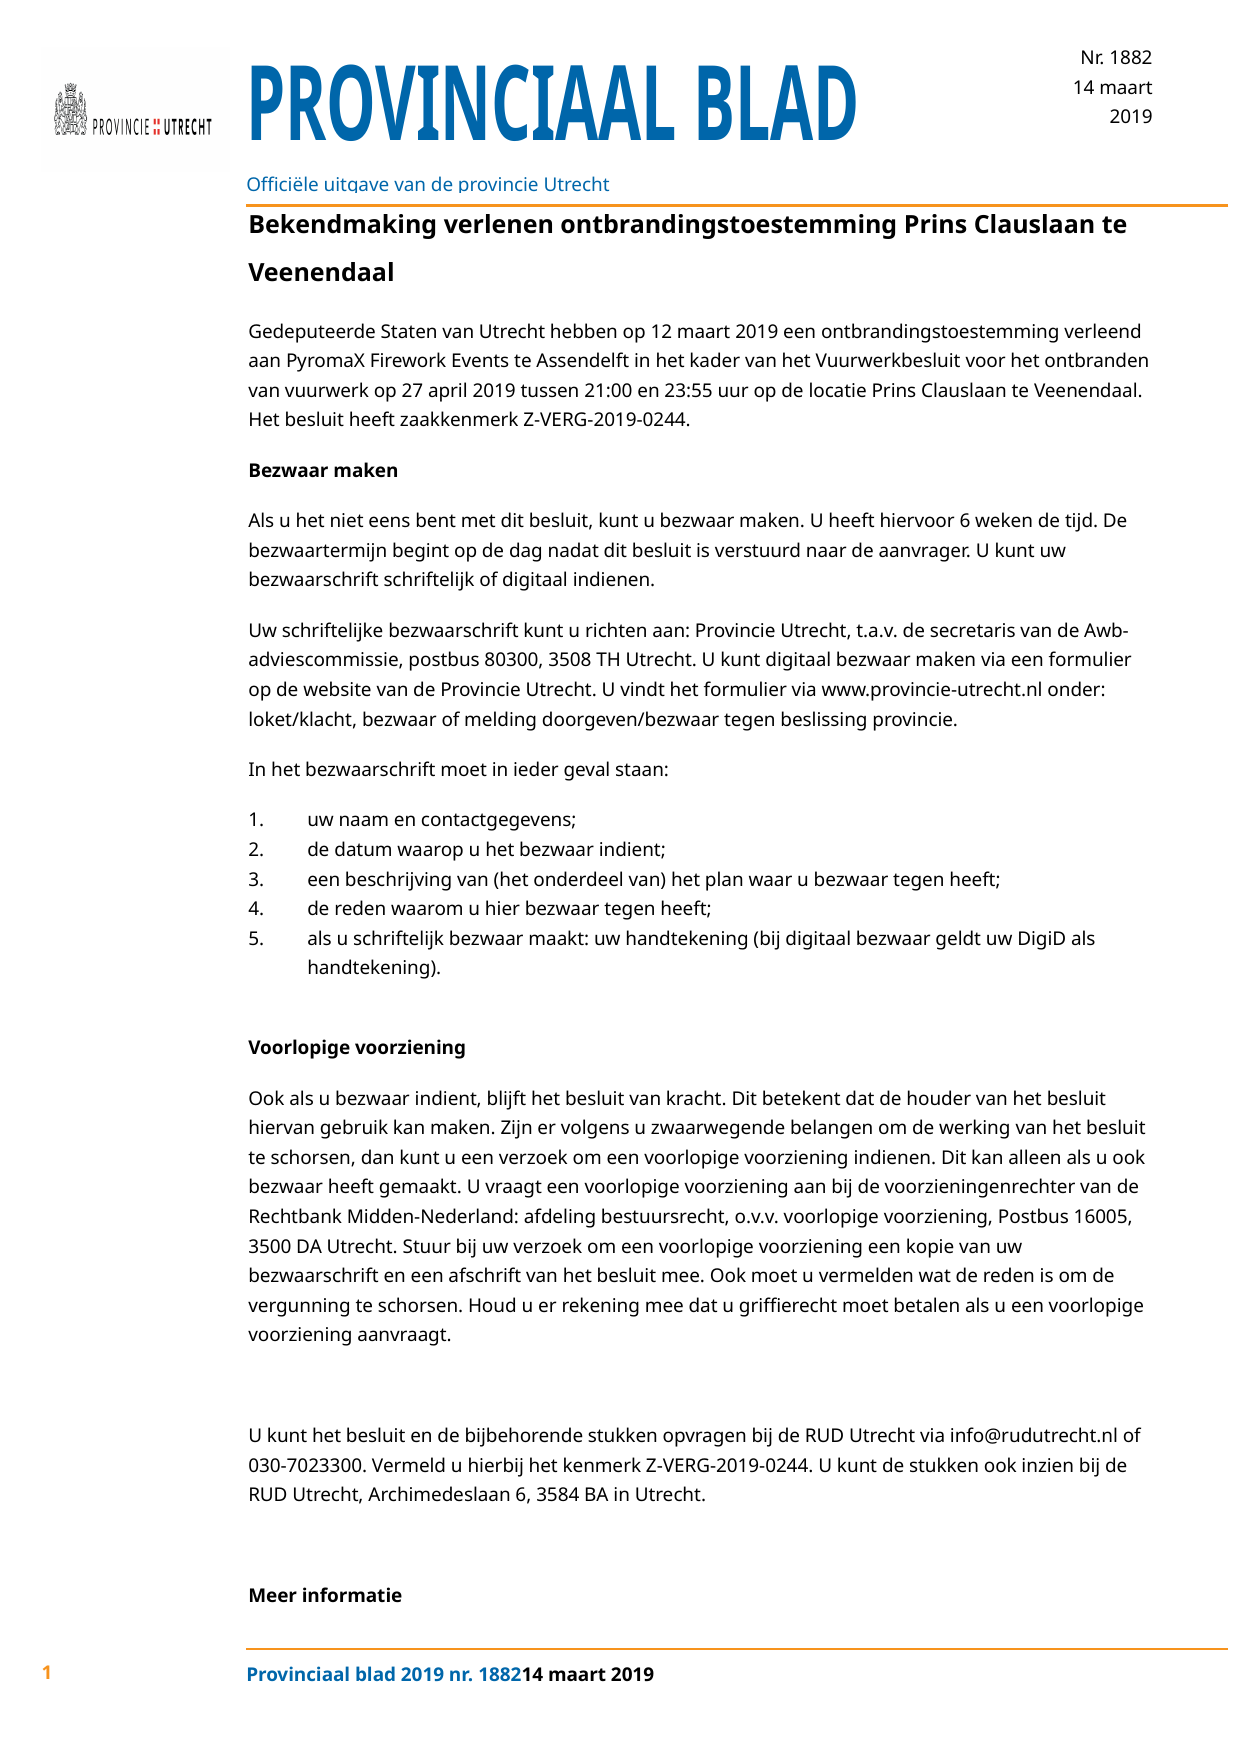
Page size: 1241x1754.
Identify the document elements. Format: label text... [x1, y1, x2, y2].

list uw naam en contactgegevens; [248, 807, 1152, 832]
list de datum waarop u het bezwaar indient; [248, 836, 1152, 862]
list de reden waarom u hier bezwaar tegen heeft; [248, 895, 1152, 921]
text Uw schriftelijke bezwaarschrift kunt u richten aan: Provincie Utrecht, t.a.v. de secretaris van de Awb-adviescommissie, postbus 80300, 3508 TH Utrecht. U kunt digitaal bezwaar maken via een formulier op de website van de Provincie Utrecht. U vindt het formulier via www.provincie-utrecht.nl onder: loket/klacht, bezwaar of melding doorgeven/bezwaar tegen beslissing provincie. [248, 617, 1152, 732]
text In het bezwaarschrift moet in ieder geval staan: [248, 756, 1152, 782]
picture [41, 47, 231, 172]
text Meer informatie [248, 1582, 1152, 1608]
text Bezwaar maken [248, 457, 1152, 483]
text Gedeputeerde Staten van Utrecht hebben op 12 maart 2019 een ontbrandingstoestemming verleend aan PyromaX Firework Events te Assendelft in het kader van het Vuurwerkbesluit voor het ontbranden van vuurwerk op 27 april 2019 tussen 21:00 en 23:55 uur op de locatie Prins Clauslaan te Veenendaal. Het besluit heeft zaakkenmerk Z-VERG-2019-0244. [248, 318, 1152, 432]
text Bekendmaking verlenen ontbrandingstoestemming Prins Clauslaan te Veenendaal [248, 207, 1152, 288]
list als u schriftelijk bezwaar maakt: uw handtekening (bij digitaal bezwaar geldt uw DigiD als handtekening). [248, 925, 1152, 980]
text U kunt het besluit en de bijbehorende stukken opvragen bij de RUD Utrecht via info@rudutrecht.nl of 030-7023300. Vermeld u hierbij het kenmerk Z-VERG-2019-0244. U kunt de stukken ook inzien bij de RUD Utrecht, Archimedeslaan 6, 3584 BA in Utrecht. [248, 1422, 1152, 1507]
text Ook als u bezwaar indient, blijft het besluit van kracht. Dit betekent dat de houder van het besluit hiervan gebruik kan maken. Zijn er volgens u zwaarwegende belangen om de werking van het besluit te schorsen, dan kunt u een verzoek om een voorlopige voorziening indienen. Dit kan alleen als u ook bezwaar heeft gemaakt. U vraagt een voorlopige voorziening aan bij de voorzieningenrechter van de Rechtbank Midden-Nederland: afdeling bestuursrecht, o.v.v. voorlopige voorziening, Postbus 16005, 3500 DA Utrecht. Stuur bij uw verzoek om een voorlopige voorziening een kopie van uw bezwaarschrift en een afschrift van het besluit mee. Ook moet u vermelden wat de reden is om de vergunning te schorsen. Houd u er rekening mee dat u griffierecht moet betalen als u een voorlopige voorziening aanvraagt. [248, 1085, 1152, 1347]
text Voorlopige voorziening [248, 1034, 1152, 1060]
text Als u het niet eens bent met dit besluit, kunt u bezwaar maken. U heeft hiervoor 6 weken de tijd. De bezwaartermijn begint op de dag nadat dit besluit is verstuurd naar de aanvrager. U kunt uw bezwaarschrift schriftelijk of digitaal indienen. [248, 507, 1152, 592]
list een beschrijving van (het onderdeel van) het plan waar u bezwaar tegen heeft; [248, 866, 1152, 892]
